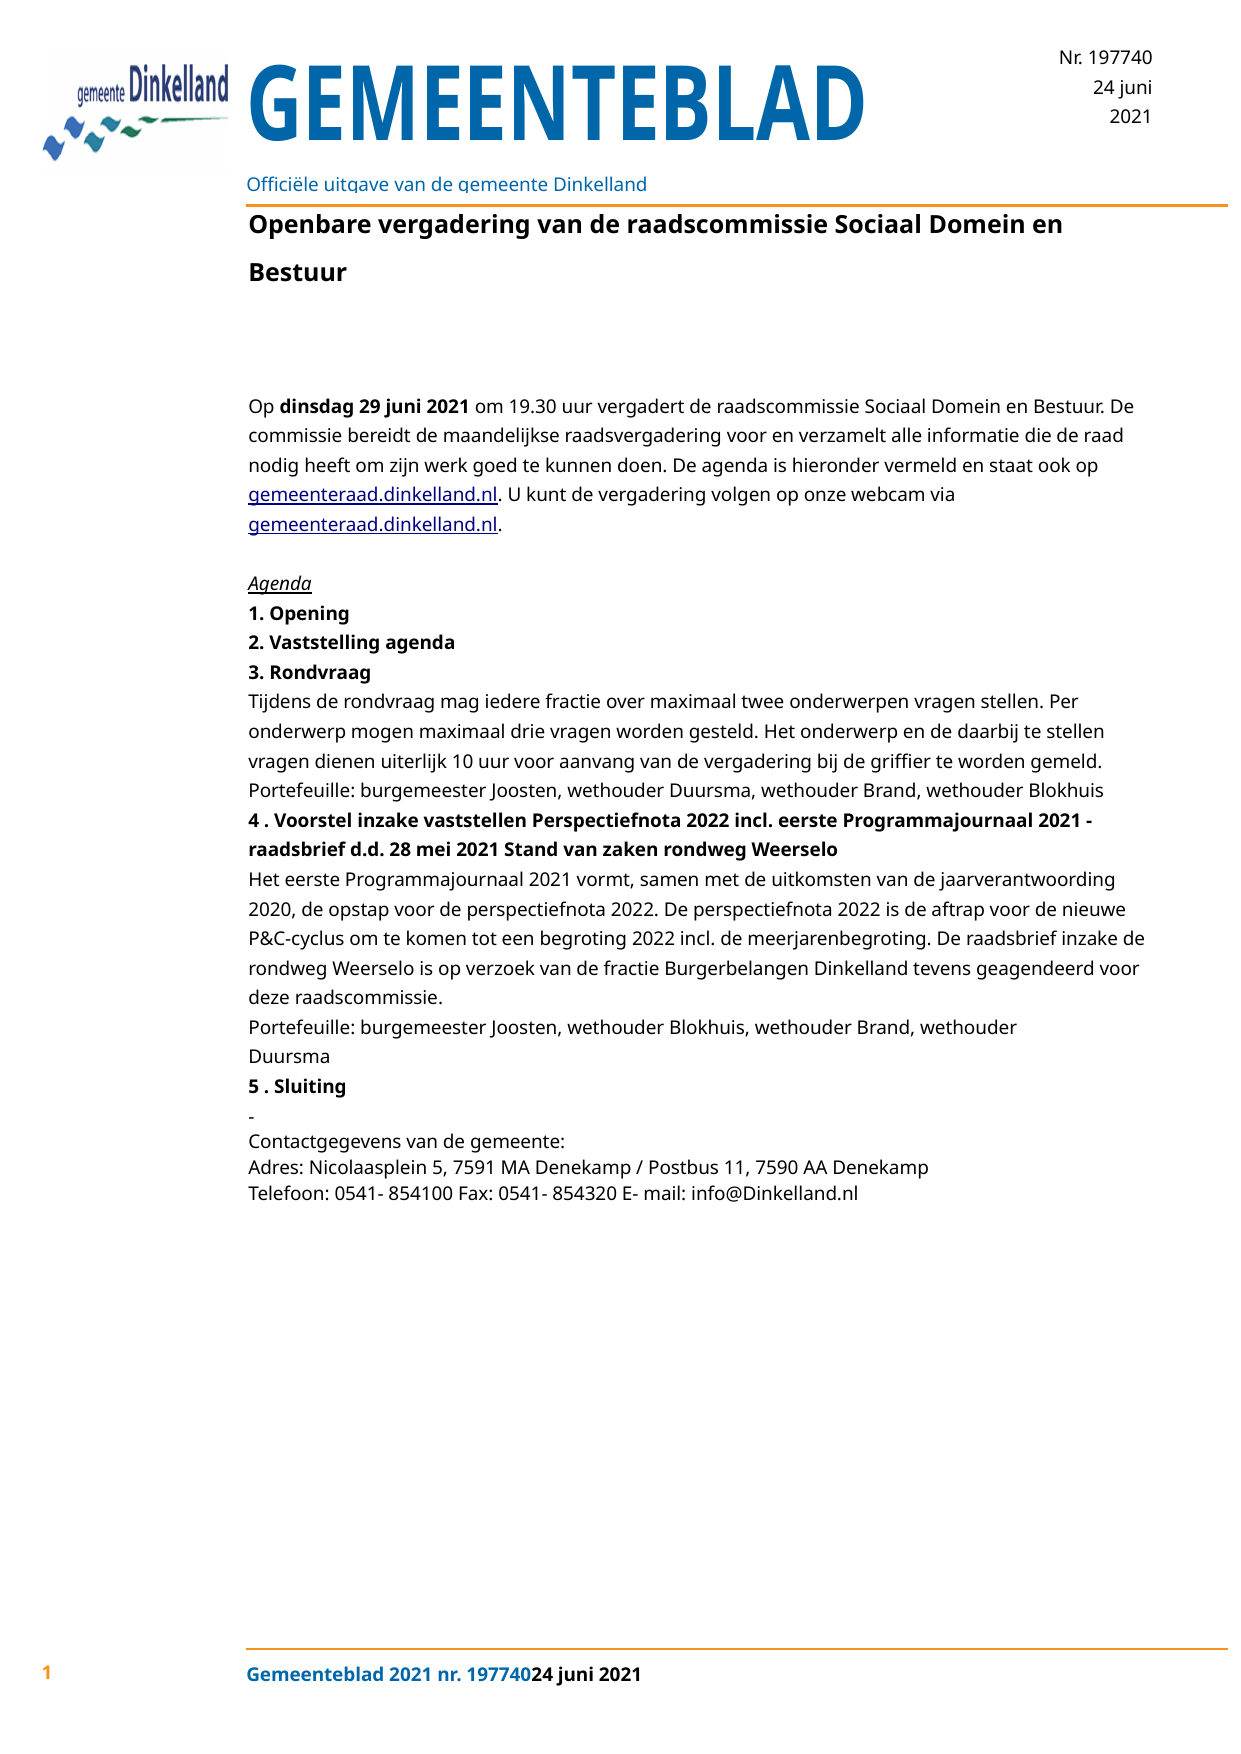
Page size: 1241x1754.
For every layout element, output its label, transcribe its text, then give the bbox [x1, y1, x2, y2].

text 1. Opening [248, 600, 1152, 626]
text - [248, 1103, 1152, 1129]
picture [41, 47, 231, 172]
text 3. Rondvraag [248, 659, 1152, 685]
text Duursma [248, 1044, 1152, 1069]
text Het eerste Programmajournaal 2021 vormt, samen met de uitkomsten van de jaarverantwoording 2020, de opstap voor de perspectiefnota 2022. De perspectiefnota 2022 is de aftrap voor de nieuwe P&C-cyclus om te komen tot een begroting 2022 incl. de meerjarenbegroting. De raadsbrief inzake de rondweg Weerselo is op verzoek van de fractie Burgerbelangen Dinkelland tevens geagendeerd voor deze raadscommissie. [248, 866, 1152, 1010]
text 5 . Sluiting [248, 1073, 1152, 1099]
text Tijdens de rondvraag mag iedere fractie over maximaal twee onderwerpen vragen stellen. Per onderwerp mogen maximaal drie vragen worden gesteld. Het onderwerp en de daarbij te stellen vragen dienen uiterlijk 10 uur voor aanvang van de vergadering bij de griffier te worden gemeld. [248, 689, 1152, 774]
text Openbare vergadering van de raadscommissie Sociaal Domein en Bestuur [248, 207, 1152, 288]
text Agenda [248, 570, 1152, 596]
text Op dinsdag 29 juni 2021 om 19.30 uur vergadert de raadscommissie Sociaal Domein en Bestuur. De commissie bereidt de maandelijkse raadsvergadering voor en verzamelt alle informatie die de raad nodig heeft om zijn werk goed te kunnen doen. De agenda is hieronder vermeld en staat ook op gemeenteraad.dinkelland.nl. U kunt de vergadering volgen op onze webcam via gemeenteraad.dinkelland.nl. [248, 393, 1152, 537]
text Portefeuille: burgemeester Joosten, wethouder Duursma, wethouder Brand, wethouder Blokhuis [248, 777, 1152, 803]
text Telefoon: 0541- 854100 Fax: 0541- 854320 E- mail: info@Dinkelland.nl [248, 1180, 1152, 1206]
text 2. Vaststelling agenda [248, 629, 1152, 655]
text Adres: Nicolaasplein 5, 7591 MA Denekamp / Postbus 11, 7590 AA Denekamp [248, 1154, 1152, 1180]
text Contactgegevens van de gemeente: [248, 1129, 1152, 1154]
text 4 . Voorstel inzake vaststellen Perspectiefnota 2022 incl. eerste Programmajournaal 2021 - raadsbrief d.d. 28 mei 2021 Stand van zaken rondweg Weerselo [248, 807, 1152, 862]
text Portefeuille: burgemeester Joosten, wethouder Blokhuis, wethouder Brand, wethouder [248, 1014, 1152, 1040]
